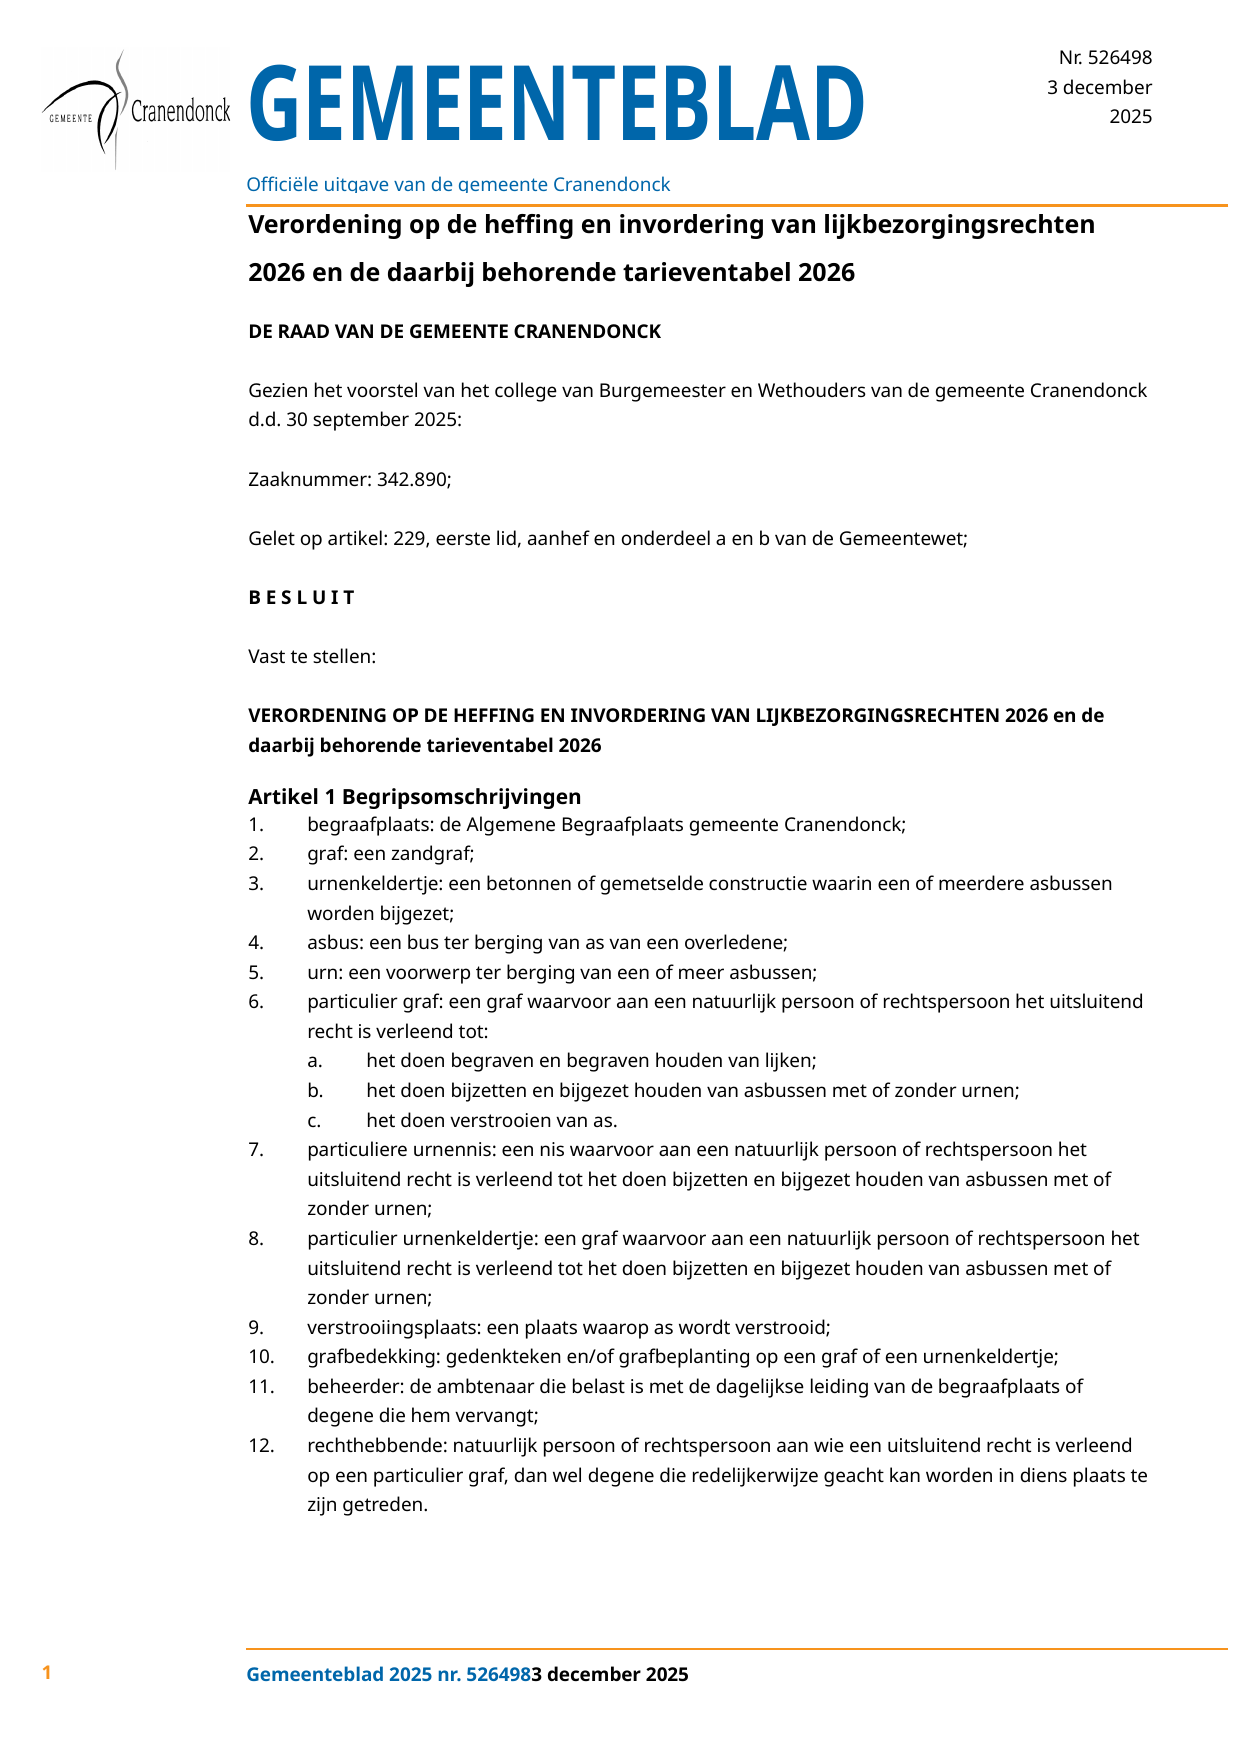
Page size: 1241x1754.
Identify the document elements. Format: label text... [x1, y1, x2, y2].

text Gelet op artikel: 229, eerste lid, aanhef en onderdeel a en b van de Gemeentewet; [248, 525, 1152, 551]
list het doen verstrooien van as. [307, 1107, 1152, 1132]
list graf: een zandgraf; [248, 841, 1152, 866]
list begraafplaats: de Algemene Begraafplaats gemeente Cranendonck; [248, 811, 1152, 837]
text DE RAAD VAN DE GEMEENTE CRANENDONCK [248, 318, 1152, 344]
list grafbedekking: gedenkteken en/of grafbeplanting op een graf of een urnenkeldertje; [248, 1343, 1152, 1369]
list beheerder: de ambtenaar die belast is met de dagelijkse leiding van de begraafplaats of degene die hem vervangt; [248, 1373, 1152, 1428]
text B E S L U I T [248, 584, 1152, 610]
list het doen bijzetten en bijgezet houden van asbussen met of zonder urnen; [307, 1077, 1152, 1103]
list het doen begraven en begraven houden van lijken; [307, 1048, 1152, 1073]
list urn: een voorwerp ter berging van een of meer asbussen; [248, 959, 1152, 984]
text Gezien het voorstel van het college van Burgemeester en Wethouders van de gemeente Cranendonck d.d. 30 september 2025: [248, 377, 1152, 432]
list rechthebbende: natuurlijk persoon of rechtspersoon aan wie een uitsluitend recht is verleend op een particulier graf, dan wel degene die redelijkerwijze geacht kan worden in diens plaats te zijn getreden. [248, 1432, 1152, 1517]
text Verordening op de heffing en invordering van lijkbezorgingsrechten 2026 en de daarbij behorende tarieventabel 2026 [248, 207, 1152, 288]
text Artikel 1 Begripsomschrijvingen [248, 782, 1152, 811]
text Zaaknummer: 342.890; [248, 466, 1152, 492]
list particulier urnenkeldertje: een graf waarvoor aan een natuurlijk persoon of rechtspersoon het uitsluitend recht is verleend tot het doen bijzetten en bijgezet houden van asbussen met of zonder urnen; [248, 1225, 1152, 1310]
list particuliere urnennis: een nis waarvoor aan een natuurlijk persoon of rechtspersoon het uitsluitend recht is verleend tot het doen bijzetten en bijgezet houden van asbussen met of zonder urnen; [248, 1136, 1152, 1221]
text VERORDENING OP DE HEFFING EN INVORDERING VAN LIJKBEZORGINGSRECHTEN 2026 en de daarbij behorende tarieventabel 2026 [248, 702, 1152, 758]
picture [41, 47, 231, 172]
list verstrooiingsplaats: een plaats waarop as wordt verstrooid; [248, 1314, 1152, 1339]
list particulier graf: een graf waarvoor aan een natuurlijk persoon of rechtspersoon het uitsluitend recht is verleend tot: [248, 988, 1152, 1044]
list asbus: een bus ter berging van as van een overledene; [248, 929, 1152, 955]
list urnenkeldertje: een betonnen of gemetselde constructie waarin een of meerdere asbussen worden bijgezet; [248, 870, 1152, 925]
text Vast te stellen: [248, 643, 1152, 669]
